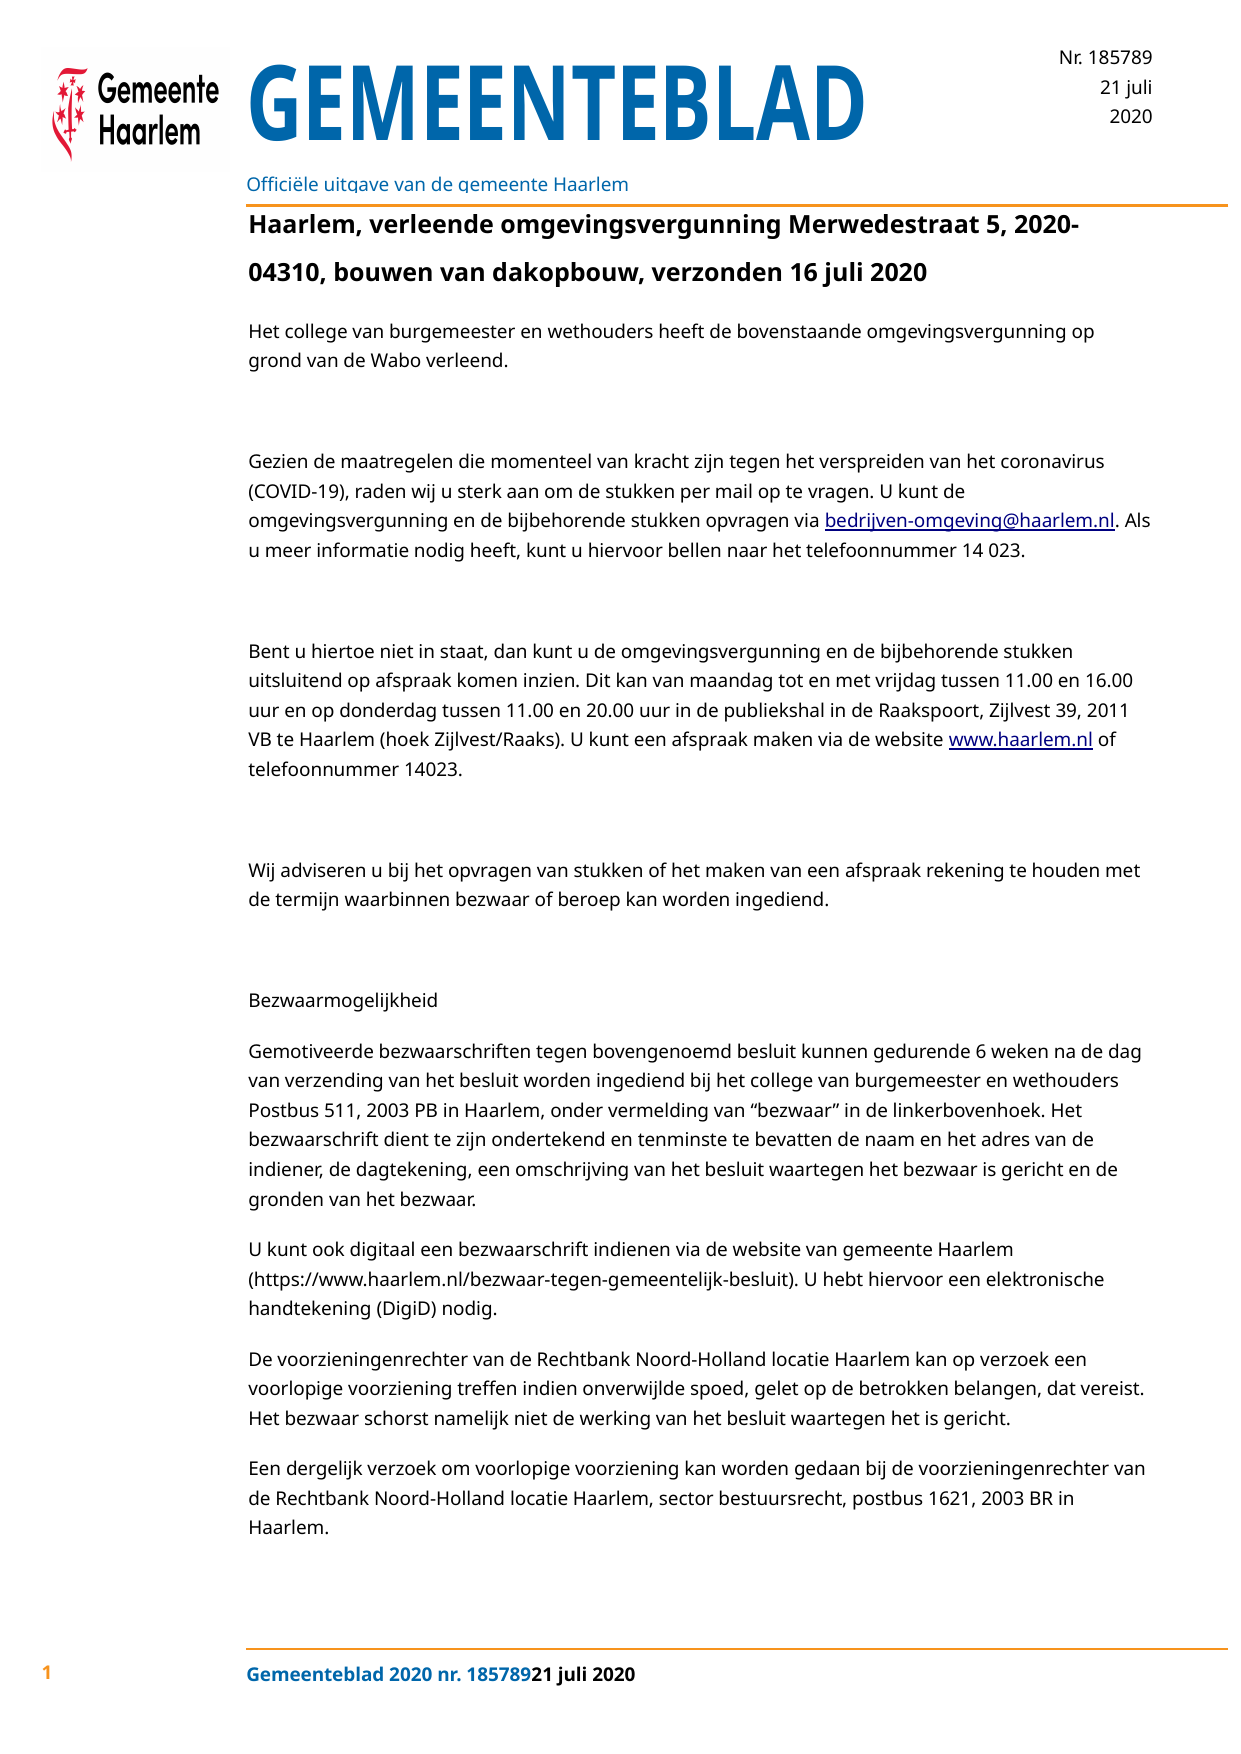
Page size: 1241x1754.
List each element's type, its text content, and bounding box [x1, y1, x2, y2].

text De voorzieningenrechter van de Rechtbank Noord-Holland locatie Haarlem kan op verzoek een voorlopige voorziening treffen indien onverwijlde spoed, gelet op de betrokken belangen, dat vereist. Het bezwaar schorst namelijk niet de werking van het besluit waartegen het is gericht. [248, 1346, 1152, 1431]
picture [41, 47, 231, 172]
text Een dergelijk verzoek om voorlopige voorziening kan worden gedaan bij de voorzieningenrechter van de Rechtbank Noord-Holland locatie Haarlem, sector bestuursrecht, postbus 1621, 2003 BR in Haarlem. [248, 1455, 1152, 1540]
text Haarlem, verleende omgevingsvergunning Merwedestraat 5, 2020-04310, bouwen van dakopbouw, verzonden 16 juli 2020 [248, 207, 1152, 288]
text Gezien de maatregelen die momenteel van kracht zijn tegen het verspreiden van het coronavirus (COVID-19), raden wij u sterk aan om de stukken per mail op te vragen. U kunt de omgevingsvergunning en de bijbehorende stukken opvragen via bedrijven-omgeving@haarlem.nl. Als u meer informatie nodig heeft, kunt u hiervoor bellen naar het telefoonnummer 14 023. [248, 448, 1152, 563]
text Wij adviseren u bij het opvragen van stukken of het maken van een afspraak rekening te houden met de termijn waarbinnen bezwaar of beroep kan worden ingediend. [248, 857, 1152, 912]
text Gemotiveerde bezwaarschriften tegen bovengenoemd besluit kunnen gedurende 6 weken na de dag van verzending van het besluit worden ingediend bij het college van burgemeester en wethouders Postbus 511, 2003 PB in Haarlem, onder vermelding van “bezwaar” in de linkerbovenhoek. Het bezwaarschrift dient te zijn ondertekend en tenminste te bevatten de naam en het adres van de indiener, de dagtekening, een omschrijving van het besluit waartegen het bezwaar is gericht en de gronden van het bezwaar. [248, 1038, 1152, 1212]
text Bezwaarmogelijkheid [248, 987, 1152, 1013]
text Het college van burgemeester en wethouders heeft de bovenstaande omgevingsvergunning op grond van de Wabo verleend. [248, 318, 1152, 373]
text Bent u hiertoe niet in staat, dan kunt u de omgevingsvergunning en de bijbehorende stukken uitsluitend op afspraak komen inzien. Dit kan van maandag tot en met vrijdag tussen 11.00 en 16.00 uur en op donderdag tussen 11.00 en 20.00 uur in de publiekshal in de Raakspoort, Zijlvest 39, 2011 VB te Haarlem (hoek Zijlvest/Raaks). U kunt een afspraak maken via de website www.haarlem.nl of telefoonnummer 14023. [248, 638, 1152, 782]
text U kunt ook digitaal een bezwaarschrift indienen via de website van gemeente Haarlem (https://www.haarlem.nl/bezwaar-tegen-gemeentelijk-besluit). U hebt hiervoor een elektronische handtekening (DigiD) nodig. [248, 1236, 1152, 1321]
